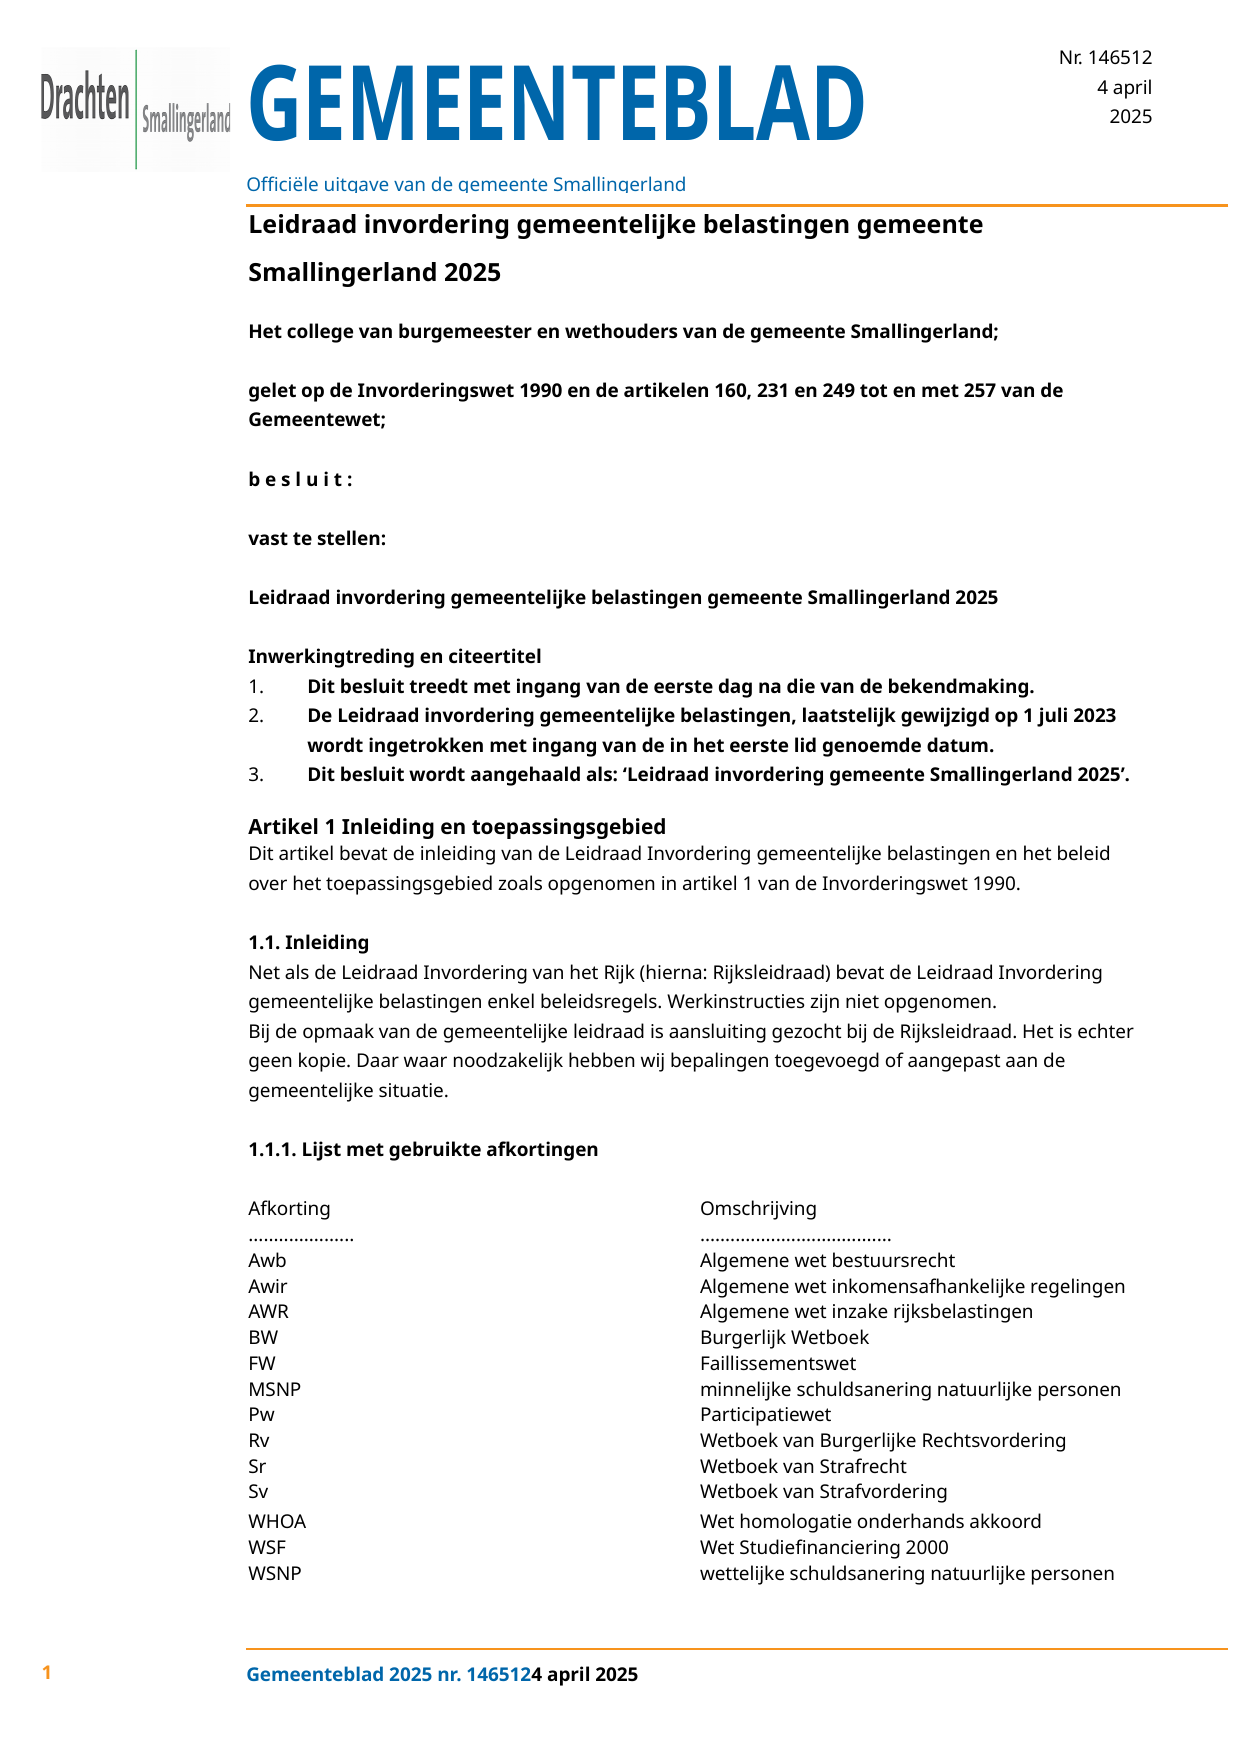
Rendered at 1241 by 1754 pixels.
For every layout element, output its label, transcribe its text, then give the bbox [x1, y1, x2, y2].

list De Leidraad invordering gemeentelijke belastingen, laatstelijk gewijzigd op 1 juli 2023 wordt ingetrokken met ingang van de in het eerste lid genoemde datum. [248, 702, 1152, 758]
table_cell Wetboek van Strafrecht [700, 1453, 1152, 1479]
text Leidraad invordering gemeentelijke belastingen gemeente Smallingerland 2025 [248, 584, 1152, 610]
text Inwerkingtreding en citeertitel [248, 643, 1152, 669]
table_cell Wetboek van Burgerlijke Rechtsvordering [700, 1427, 1152, 1453]
text b e s l u i t : [248, 466, 1152, 492]
table_cell ..................... [248, 1221, 700, 1247]
text vast te stellen: [248, 525, 1152, 551]
table_cell Awb [248, 1247, 700, 1273]
text gelet op de Invorderingswet 1990 en de artikelen 160, 231 en 249 tot en met 257 van de Gemeentewet; [248, 377, 1152, 432]
table_cell Algemene wet inkomensafhankelijke regelingen [700, 1273, 1152, 1298]
picture [41, 47, 231, 172]
text Leidraad invordering gemeentelijke belastingen gemeente Smallingerland 2025 [248, 207, 1152, 288]
text Bij de opmaak van de gemeentelijke leidraad is aansluiting gezocht bij de Rijksleidraad. Het is echter geen kopie. Daar waar noodzakelijk hebben wij bepalingen toegevoegd of aangepast aan de gemeentelijke situatie. [248, 1018, 1152, 1103]
list Dit besluit wordt aangehaald als: ‘Leidraad invordering gemeente Smallingerland 2025’. [248, 762, 1152, 787]
table_cell Sr [248, 1453, 700, 1479]
table_cell wettelijke schuldsanering natuurlijke personen [700, 1560, 1152, 1585]
table_header Afkorting [248, 1196, 700, 1221]
table_cell Rv [248, 1427, 700, 1453]
table_header Omschrijving [700, 1196, 1152, 1221]
table_cell minnelijke schuldsanering natuurlijke personen [700, 1376, 1152, 1401]
table_cell Faillissementswet [700, 1350, 1152, 1376]
text 1.1. Inleiding [248, 929, 1152, 955]
text 1.1.1. Lijst met gebruikte afkortingen [248, 1136, 1152, 1162]
table_cell MSNP [248, 1376, 700, 1401]
table_cell [700, 1585, 1152, 1611]
table_cell ...................................... [700, 1221, 1152, 1247]
list Dit besluit treedt met ingang van de eerste dag na die van de bekendmaking. [248, 673, 1152, 699]
table_cell Burgerlijk Wetboek [700, 1324, 1152, 1350]
text Net als de Leidraad Invordering van het Rijk (hierna: Rijksleidraad) bevat de Leidraad Invordering gemeentelijke belastingen enkel beleidsregels. Werkinstructies zijn niet opgenomen. [248, 959, 1152, 1014]
table_cell Wet Studiefinanciering 2000 [700, 1534, 1152, 1560]
text Dit artikel bevat de inleiding van de Leidraad Invordering gemeentelijke belastingen en het beleid over het toepassingsgebied zoals opgenomen in artikel 1 van de Invorderingswet 1990. [248, 841, 1152, 896]
table_cell Awir [248, 1273, 700, 1298]
table_cell AWR [248, 1299, 700, 1324]
text Artikel 1 Inleiding en toepassingsgebied [248, 812, 1152, 841]
table_cell Algemene wet bestuursrecht [700, 1247, 1152, 1273]
table_cell Pw [248, 1401, 700, 1427]
table_cell [248, 1585, 700, 1611]
table_cell Wetboek van Strafvordering Wet homologatie onderhands akkoord [700, 1479, 1152, 1534]
text Het college van burgemeester en wethouders van de gemeente Smallingerland; [248, 318, 1152, 344]
table_cell WSF [248, 1534, 700, 1560]
table_cell Sv WHOA [248, 1479, 700, 1534]
table_cell FW [248, 1350, 700, 1376]
table_cell Participatiewet [700, 1401, 1152, 1427]
table_cell BW [248, 1324, 700, 1350]
table_cell WSNP [248, 1560, 700, 1585]
table_cell Algemene wet inzake rijksbelastingen [700, 1299, 1152, 1324]
